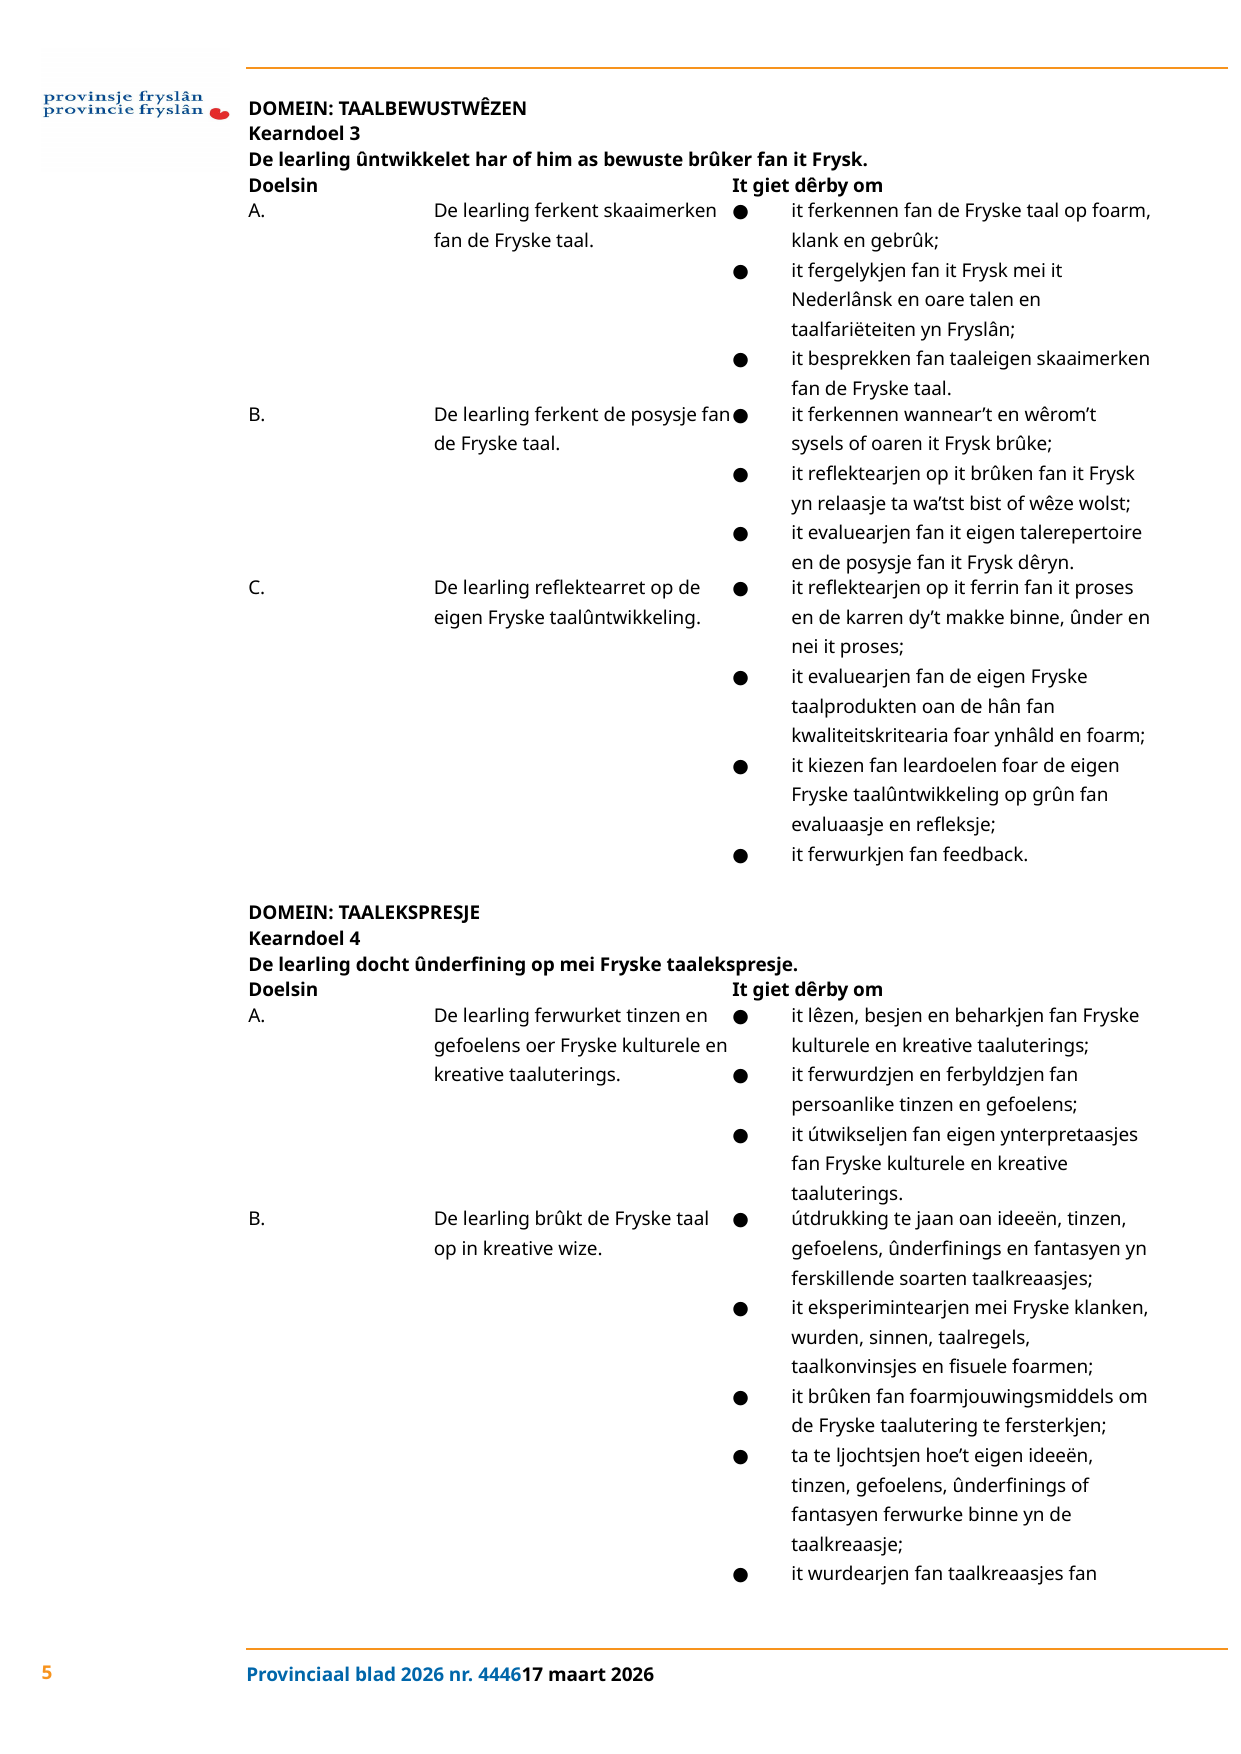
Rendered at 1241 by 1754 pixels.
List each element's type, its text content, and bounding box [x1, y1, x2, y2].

table_cell De learling reﬂektearret op de eigen Fryske taalûntwikkeling. [434, 575, 732, 867]
table_cell Kearndoel 3 [248, 121, 1152, 146]
table_cell B. [248, 401, 433, 574]
table_cell Kearndoel 4 [248, 925, 1152, 951]
table_cell De learling brûkt de Fryske taal op in kreative wize. [434, 1206, 732, 1586]
table_cell It giet dêrby om [732, 172, 1152, 198]
table_cell it reﬂektearjen op it ferrin fan it proses en de karren dy’t makke binne, ûnder en nei it proses; it evaluearjen fan de eigen Fryske taalprodukten oan de hân fan kwaliteitskritearia foar ynhâld en foarm; it kiezen fan leardoelen foar de eigen Fryske taalûntwikkeling op grûn fan evaluaasje en reﬂeksje; it ferwurkjen fan feedback. [732, 575, 1152, 867]
table_cell De learling ferkent de posysje fan de Fryske taal. [434, 401, 732, 574]
table_cell C. [248, 575, 433, 867]
table_header DOMEIN: TAALBEWUSTWÊZEN [248, 95, 1152, 121]
table_cell it ferkennen fan de Fryske taal op foarm, klank en gebrûk; it fergelykjen fan it Frysk mei it Nederlânsk en oare talen en taalfariëteiten yn Fryslân; it besprekken fan taaleigen skaaimerken fan de Fryske taal. [732, 198, 1152, 401]
table_cell it lêzen, besjen en beharkjen fan Fryske kulturele en kreative taaluterings; it ferwurdzjen en ferbyldzjen fan persoanlike tinzen en gefoelens; it útwikseljen fan eigen ynterpretaasjes fan Fryske kulturele en kreative taaluterings. [732, 1003, 1152, 1206]
table_cell De learling ûntwikkelet har of him as bewuste brûker fan it Frysk. [248, 146, 1152, 172]
table_cell útdrukking te jaan oan ideeën, tinzen, gefoelens, ûnderﬁnings en fantasyen yn ferskillende soarten taalkreaasjes; it eksperimintearjen mei Fryske klanken, wurden, sinnen, taalregels, taalkonvinsjes en ﬁsuele foarmen; it brûken fan foarmjouwingsmiddels om de Fryske taalutering te fersterkjen; ta te ljochtsjen hoe’t eigen ideeën, tinzen, gefoelens, ûnderﬁnings of fantasyen ferwurke binne yn de taalkreaasje; it wurdearjen fan taalkreaasjes fan [732, 1206, 1152, 1586]
table_cell Doelsin [248, 977, 732, 1002]
table_cell De learling docht ûnderﬁning op mei Fryske taalekspresje. [248, 951, 1152, 977]
table_cell De learling ferwurket tinzen en gefoelens oer Fryske kulturele en kreative taaluterings. [434, 1003, 732, 1206]
table_cell A. [248, 1003, 433, 1206]
picture [41, 47, 231, 172]
table_cell It giet dêrby om [732, 977, 1152, 1002]
table_cell De learling ferkent skaaimerken fan de Fryske taal. [434, 198, 732, 401]
table_cell Doelsin [248, 172, 732, 198]
table_cell B. [248, 1206, 433, 1586]
table_header DOMEIN: TAALEKSPRESJE [248, 900, 1152, 925]
table_cell A. [248, 198, 433, 401]
table_cell it ferkennen wannear’t en wêrom’t sysels of oaren it Frysk brûke; it reﬂektearjen op it brûken fan it Frysk yn relaasje ta wa’tst bist of wêze wolst; it evaluearjen fan it eigen talerepertoire en de posysje fan it Frysk dêryn. [732, 401, 1152, 574]
